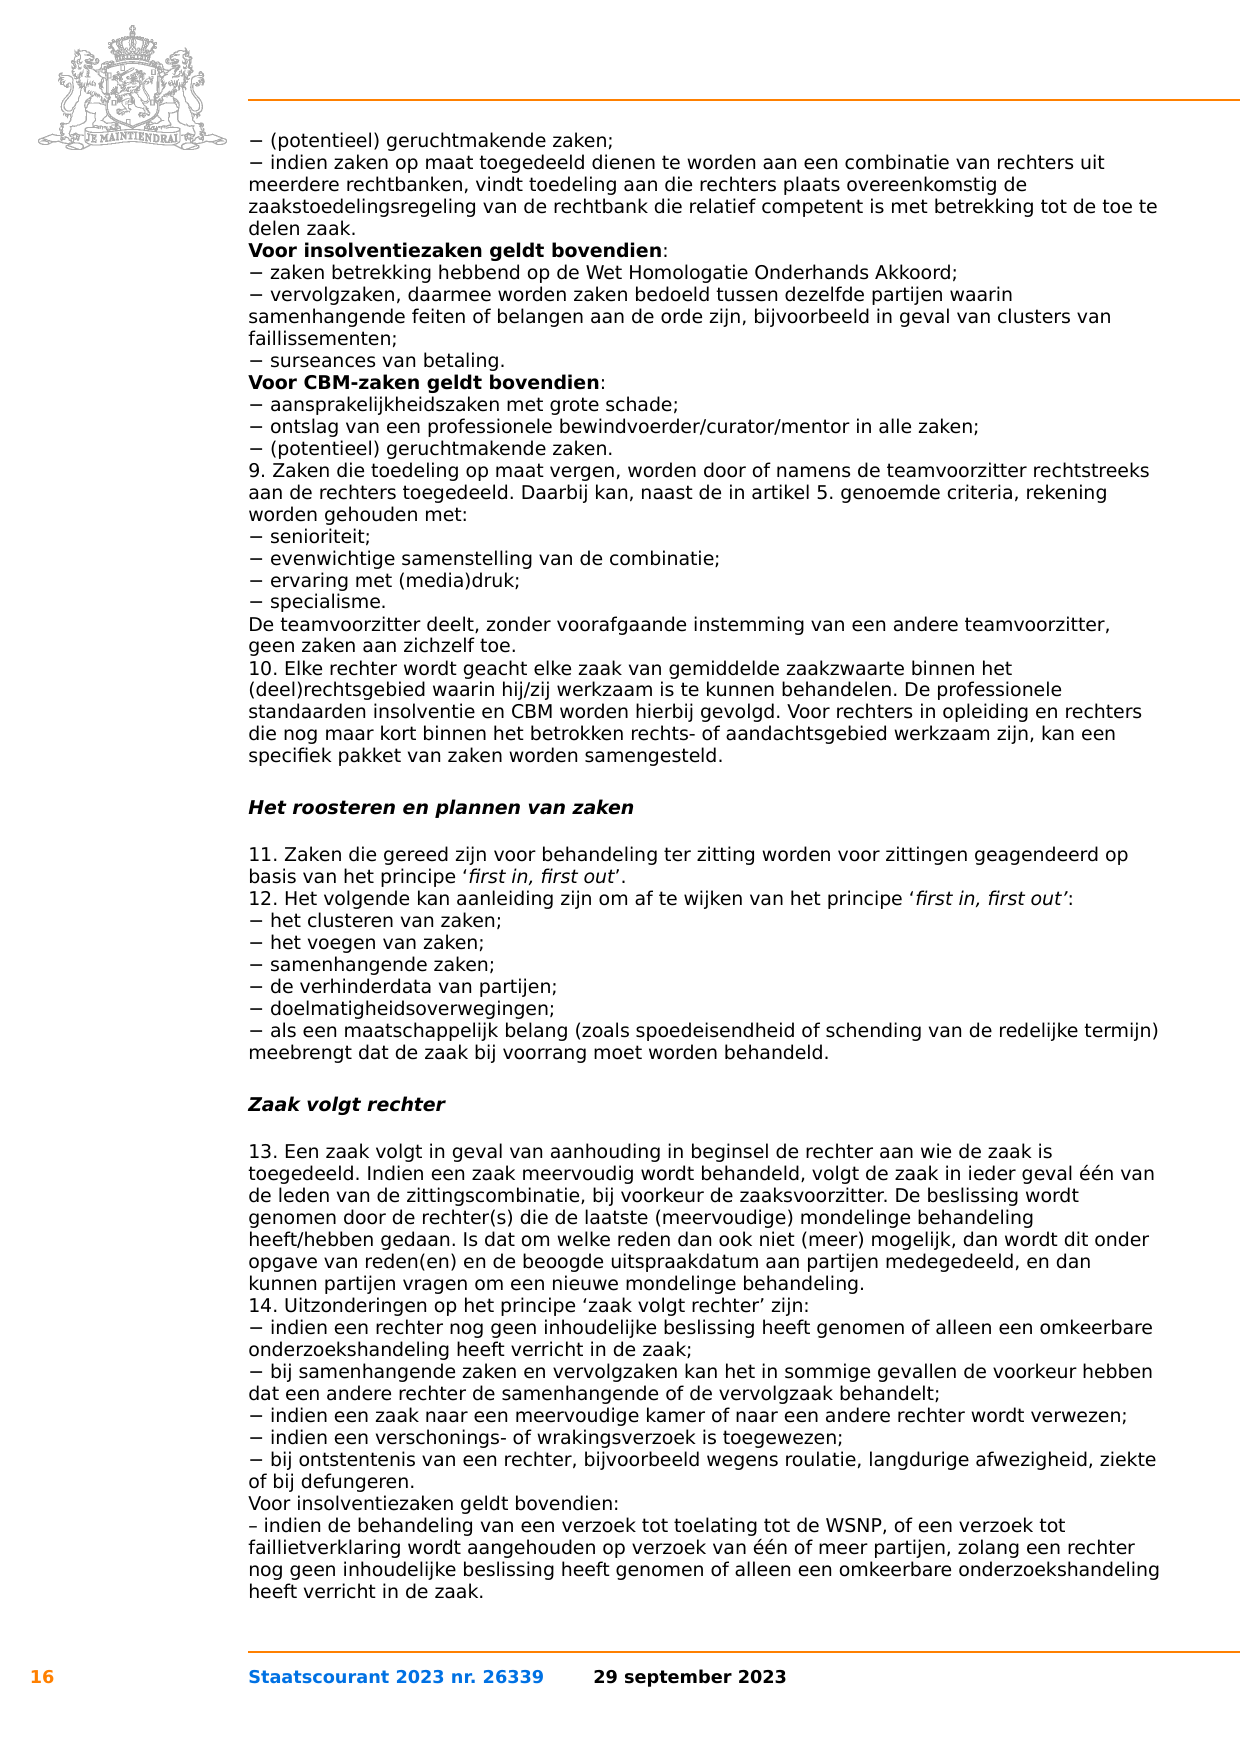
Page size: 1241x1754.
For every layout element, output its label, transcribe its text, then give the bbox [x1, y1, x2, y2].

text − indien een rechter nog geen inhoudelijke beslissing heeft genomen of alleen een omkeerbare onderzoekshandeling heeft verricht in de zaak; [248, 1317, 1163, 1361]
text − doelmatigheidsoverwegingen; [248, 998, 1163, 1020]
text − het clusteren van zaken; [248, 910, 1163, 932]
text − senioriteit; [248, 526, 1163, 547]
text 13. Een zaak volgt in geval van aanhouding in beginsel de rechter aan wie de zaak is toegedeeld. Indien een zaak meervoudig wordt behandeld, volgt de zaak in ieder geval één van de leden van de zittingscombinatie, bij voorkeur de zaaksvoorzitter. De beslissing wordt genomen door de rechter(s) die de laatste (meervoudige) mondelinge behandeling heeft/hebben gedaan. Is dat om welke reden dan ook niet (meer) mogelijk, dan wordt dit onder opgave van reden(en) en de beoogde uitspraakdatum aan partijen medegedeeld, en dan kunnen partijen vragen om een nieuwe mondelinge behandeling. [248, 1141, 1163, 1295]
text − vervolgzaken, daarmee worden zaken bedoeld tussen dezelfde partijen waarin samenhangende feiten of belangen aan de orde zijn, bijvoorbeeld in geval van clusters van faillissementen; [248, 284, 1163, 350]
text – indien de behandeling van een verzoek tot toelating tot de WSNP, of een verzoek tot faillietverklaring wordt aangehouden op verzoek van één of meer partijen, zolang een rechter nog geen inhoudelijke beslissing heeft genomen of alleen een omkeerbare onderzoekshandeling heeft verricht in de zaak. [248, 1515, 1163, 1603]
text − zaken betrekking hebbend op de Wet Homologatie Onderhands Akkoord; [248, 262, 1163, 284]
text − evenwichtige samenstelling van de combinatie; [248, 547, 1163, 569]
text − ontslag van een professionele bewindvoerder/curator/mentor in alle zaken; [248, 416, 1163, 438]
text − indien een verschonings- of wrakingsverzoek is toegewezen; [248, 1427, 1163, 1449]
text − samenhangende zaken; [248, 954, 1163, 976]
text 12. Het volgende kan aanleiding zijn om af te wijken van het principe ‘first in, first out’: [248, 888, 1163, 910]
text − surseances van betaling. [248, 350, 1163, 372]
text Voor insolventiezaken geldt bovendien: [248, 240, 1163, 262]
text − bij ontstentenis van een rechter, bijvoorbeeld wegens roulatie, langdurige afwezigheid, ziekte of bij defungeren. [248, 1449, 1163, 1493]
subtitle Zaak volgt rechter [248, 1094, 1163, 1116]
picture [38, 25, 227, 150]
text − aansprakelijkheidszaken met grote schade; [248, 394, 1163, 416]
text − indien zaken op maat toegedeeld dienen te worden aan een combinatie van rechters uit meerdere rechtbanken, vindt toedeling aan die rechters plaats overeenkomstig de zaakstoedelingsregeling van de rechtbank die relatief competent is met betrekking tot de toe te delen zaak. [248, 152, 1163, 240]
text 9. Zaken die toedeling op maat vergen, worden door of namens de teamvoorzitter rechtstreeks aan de rechters toegedeeld. Daarbij kan, naast de in artikel 5. genoemde criteria, rekening worden gehouden met: [248, 459, 1163, 526]
text 10. Elke rechter wordt geacht elke zaak van gemiddelde zaakzwaarte binnen het (deel)rechtsgebied waarin hij/zij werkzaam is te kunnen behandelen. De professionele standaarden insolventie en CBM worden hierbij gevolgd. Voor rechters in opleiding en rechters die nog maar kort binnen het betrokken rechts- of aandachtsgebied werkzaam zijn, kan een specifiek pakket van zaken worden samengesteld. [248, 657, 1163, 767]
text − ervaring met (media)druk; [248, 569, 1163, 591]
subtitle Het roosteren en plannen van zaken [248, 797, 1163, 819]
text − bij samenhangende zaken en vervolgzaken kan het in sommige gevallen de voorkeur hebben dat een andere rechter de samenhangende of de vervolgzaak behandelt; [248, 1361, 1163, 1405]
text Voor insolventiezaken geldt bovendien: [248, 1493, 1163, 1515]
text − indien een zaak naar een meervoudige kamer of naar een andere rechter wordt verwezen; [248, 1405, 1163, 1427]
text De teamvoorzitter deelt, zonder voorafgaande instemming van een andere teamvoorzitter, geen zaken aan zichzelf toe. [248, 613, 1163, 657]
text 14. Uitzonderingen op het principe ‘zaak volgt rechter’ zijn: [248, 1295, 1163, 1317]
text − (potentieel) geruchtmakende zaken; [248, 130, 1163, 152]
text − als een maatschappelijk belang (zoals spoedeisendheid of schending van de redelijke termijn) meebrengt dat de zaak bij voorrang moet worden behandeld. [248, 1020, 1163, 1064]
text 11. Zaken die gereed zijn voor behandeling ter zitting worden voor zittingen geagendeerd op basis van het principe ‘first in, first out’. [248, 844, 1163, 888]
text − (potentieel) geruchtmakende zaken. [248, 438, 1163, 459]
text − het voegen van zaken; [248, 932, 1163, 954]
text − de verhinderdata van partijen; [248, 976, 1163, 998]
text Voor CBM-zaken geldt bovendien: [248, 372, 1163, 394]
text − specialisme. [248, 591, 1163, 613]
